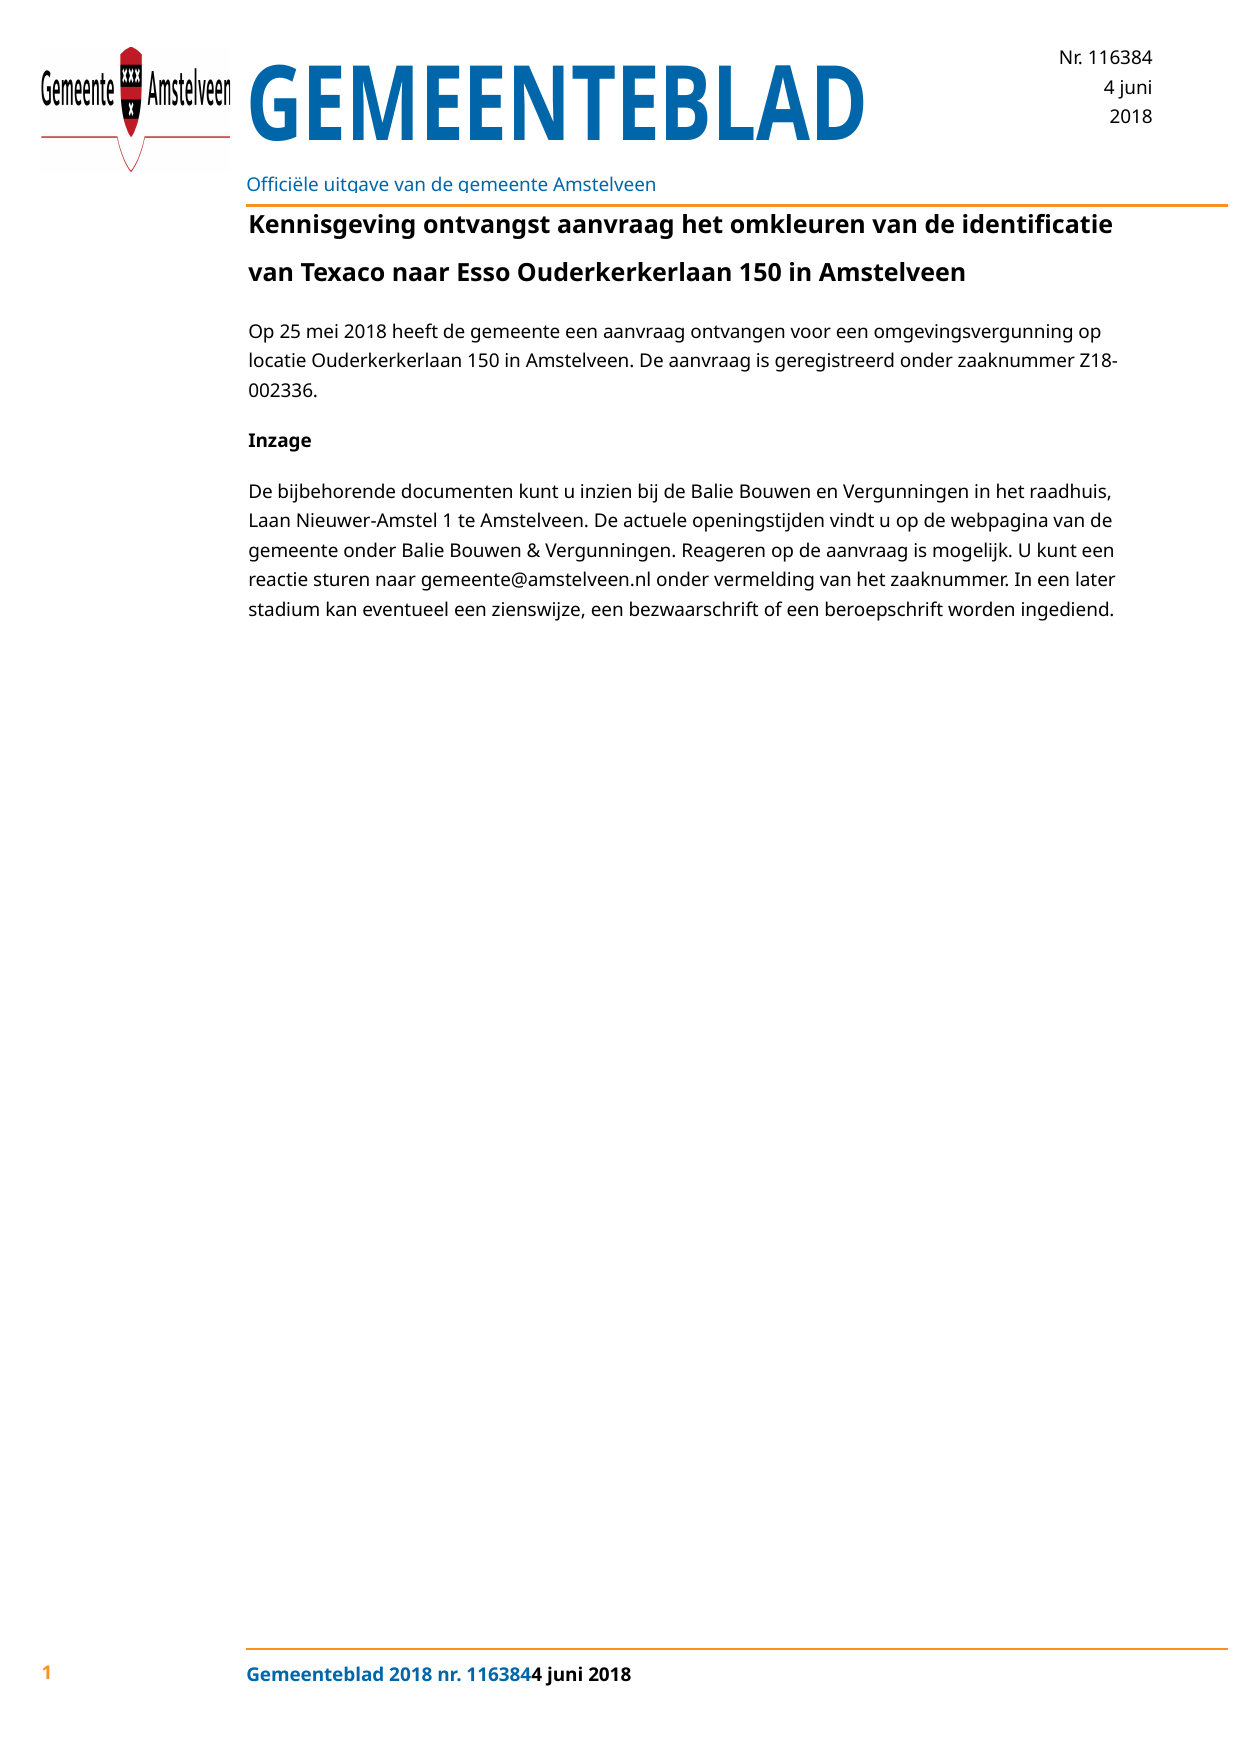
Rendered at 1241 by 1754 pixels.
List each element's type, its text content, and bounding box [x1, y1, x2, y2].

text Op 25 mei 2018 heeft de gemeente een aanvraag ontvangen voor een omgevingsvergunning op locatie Ouderkerkerlaan 150 in Amstelveen. De aanvraag is geregistreerd onder zaaknummer Z18-002336. [248, 318, 1152, 403]
text Inzage [248, 427, 1152, 453]
picture [41, 47, 231, 172]
text Kennisgeving ontvangst aanvraag het omkleuren van de identificatie van Texaco naar Esso Ouderkerkerlaan 150 in Amstelveen [248, 207, 1152, 288]
text De bijbehorende documenten kunt u inzien bij de Balie Bouwen en Vergunningen in het raadhuis, Laan Nieuwer-Amstel 1 te Amstelveen. De actuele openingstijden vindt u op de webpagina van de gemeente onder Balie Bouwen & Vergunningen. Reageren op de aanvraag is mogelijk. U kunt een reactie sturen naar gemeente@amstelveen.nl onder vermelding van het zaaknummer. In een later stadium kan eventueel een zienswijze, een bezwaarschrift of een beroepschrift worden ingediend. [248, 478, 1152, 622]
